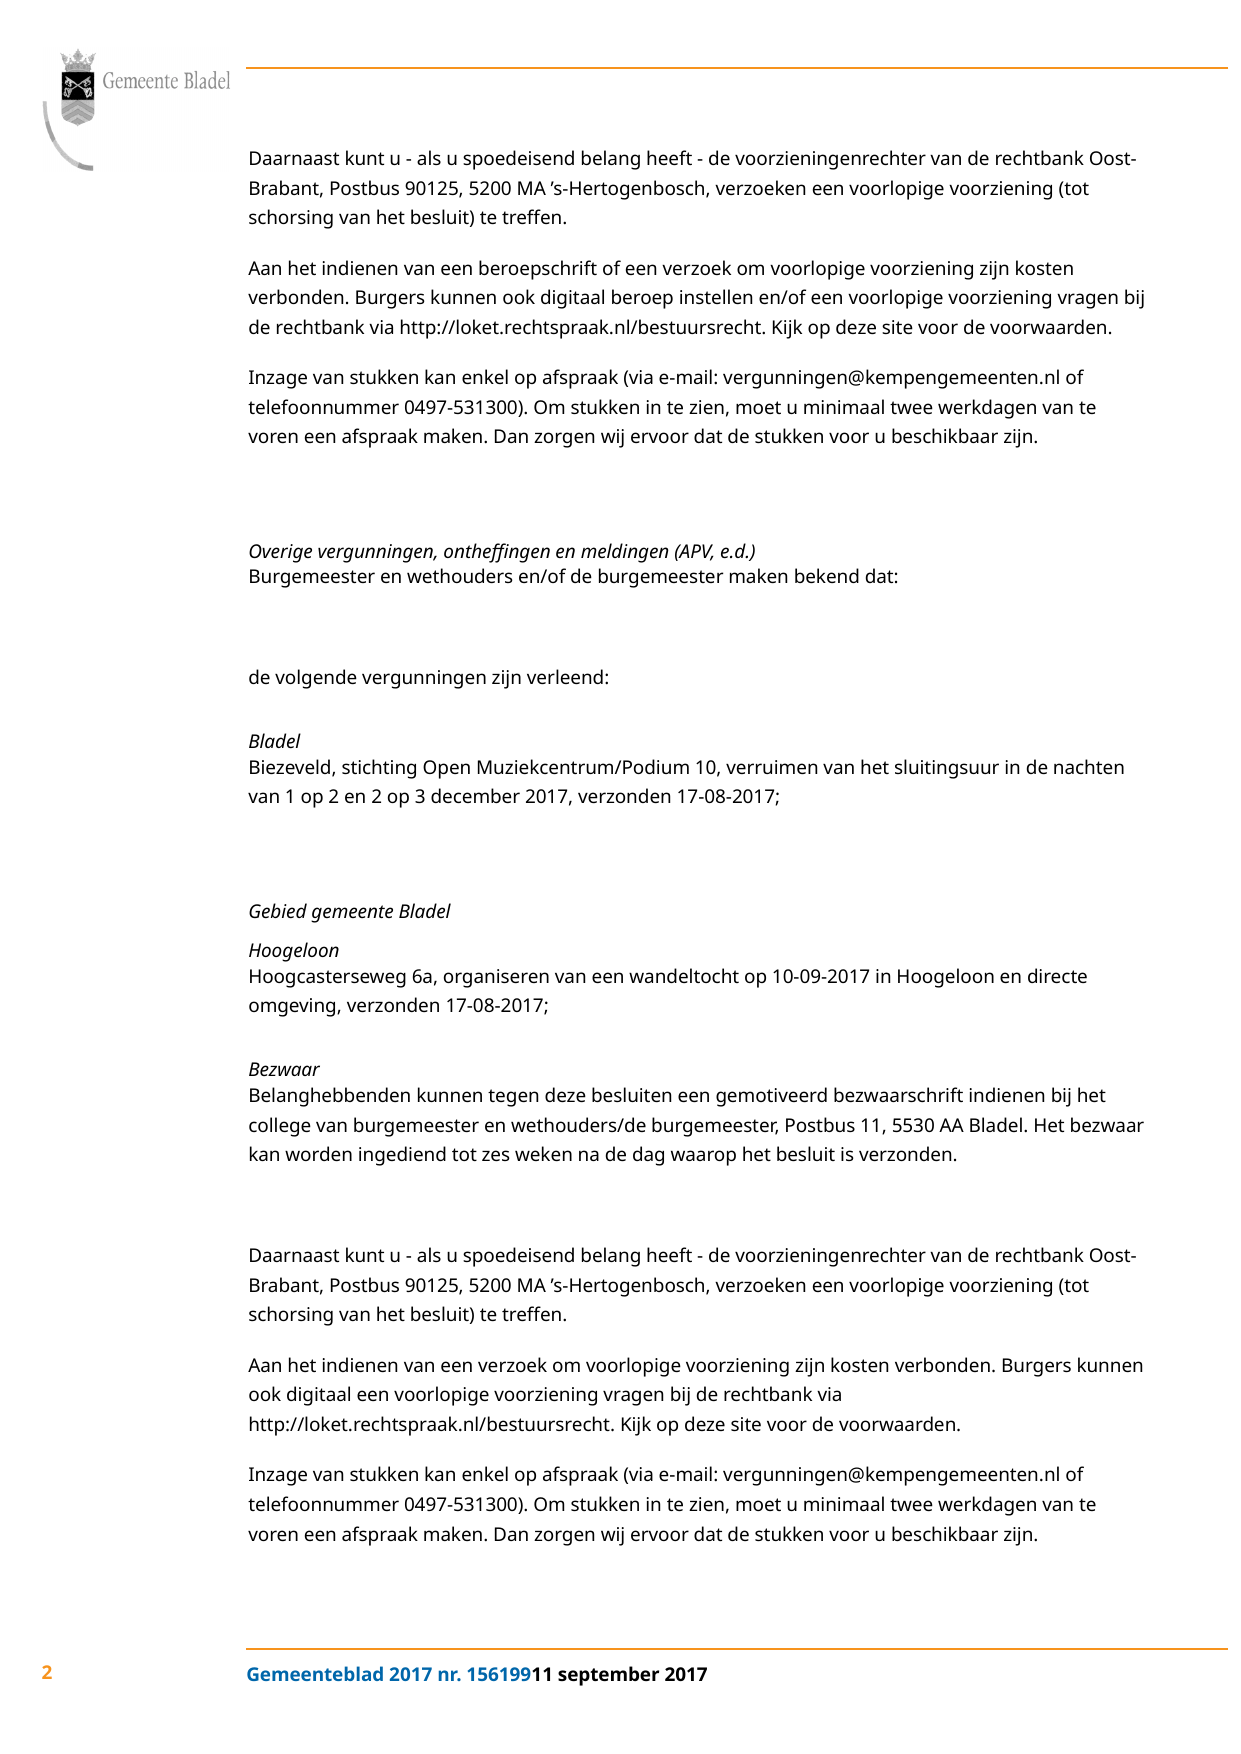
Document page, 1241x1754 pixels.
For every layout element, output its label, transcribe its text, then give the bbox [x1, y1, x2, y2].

text Bezwaar [248, 1057, 1152, 1082]
text Hoogcasterseweg 6a, organiseren van een wandeltocht op 10-09-2017 in Hoogeloon en directe omgeving, verzonden 17-08-2017; [248, 963, 1152, 1018]
text de volgende vergunningen zijn verleend: [248, 664, 1152, 690]
text Gebied gemeente Bladel [248, 898, 1152, 924]
text Inzage van stukken kan enkel op afspraak (via e-mail: vergunningen@kempengemeenten.nl of telefoonnummer 0497-531300). Om stukken in te zien, moet u minimaal twee werkdagen van te voren een afspraak maken. Dan zorgen wij ervoor dat de stukken voor u beschikbaar zijn. [248, 1462, 1152, 1546]
text Daarnaast kunt u - als u spoedeisend belang heeft - de voorzieningenrechter van de rechtbank Oost-Brabant, Postbus 90125, 5200 MA ’s-Hertogenbosch, verzoeken een voorlopige voorziening (tot schorsing van het besluit) te treffen. [248, 145, 1152, 230]
text Hoogeloon [248, 937, 1152, 963]
text Aan het indienen van een verzoek om voorlopige voorziening zijn kosten verbonden. Burgers kunnen ook digitaal een voorlopige voorziening vragen bij de rechtbank via http://loket.rechtspraak.nl/bestuursrecht. Kijk op deze site voor de voorwaarden. [248, 1352, 1152, 1437]
picture [41, 47, 231, 172]
text Burgemeester en wethouders en/of de burgemeester maken bekend dat: [248, 564, 1152, 589]
text Biezeveld, stichting Open Muziekcentrum/Podium 10, verruimen van het sluitingsuur in de nachten van 1 op 2 en 2 op 3 december 2017, verzonden 17-08-2017; [248, 754, 1152, 809]
text Aan het indienen van een beroepschrift of een verzoek om voorlopige voorziening zijn kosten verbonden. Burgers kunnen ook digitaal beroep instellen en/of een voorlopige voorziening vragen bij de rechtbank via http://loket.rechtspraak.nl/bestuursrecht. Kijk op deze site voor de voorwaarden. [248, 255, 1152, 340]
text Inzage van stukken kan enkel op afspraak (via e-mail: vergunningen@kempengemeenten.nl of telefoonnummer 0497-531300). Om stukken in te zien, moet u minimaal twee werkdagen van te voren een afspraak maken. Dan zorgen wij ervoor dat de stukken voor u beschikbaar zijn. [248, 364, 1152, 449]
text Daarnaast kunt u - als u spoedeisend belang heeft - de voorzieningenrechter van de rechtbank Oost-Brabant, Postbus 90125, 5200 MA ’s-Hertogenbosch, verzoeken een voorlopige voorziening (tot schorsing van het besluit) te treffen. [248, 1242, 1152, 1327]
text Belanghebbenden kunnen tegen deze besluiten een gemotiveerd bezwaarschrift indienen bij het college van burgemeester en wethouders/de burgemeester, Postbus 11, 5530 AA Bladel. Het bezwaar kan worden ingediend tot zes weken na de dag waarop het besluit is verzonden. [248, 1082, 1152, 1167]
text Overige vergunningen, ontheffingen en meldingen (APV, e.d.) [248, 538, 1152, 564]
text Bladel [248, 728, 1152, 754]
